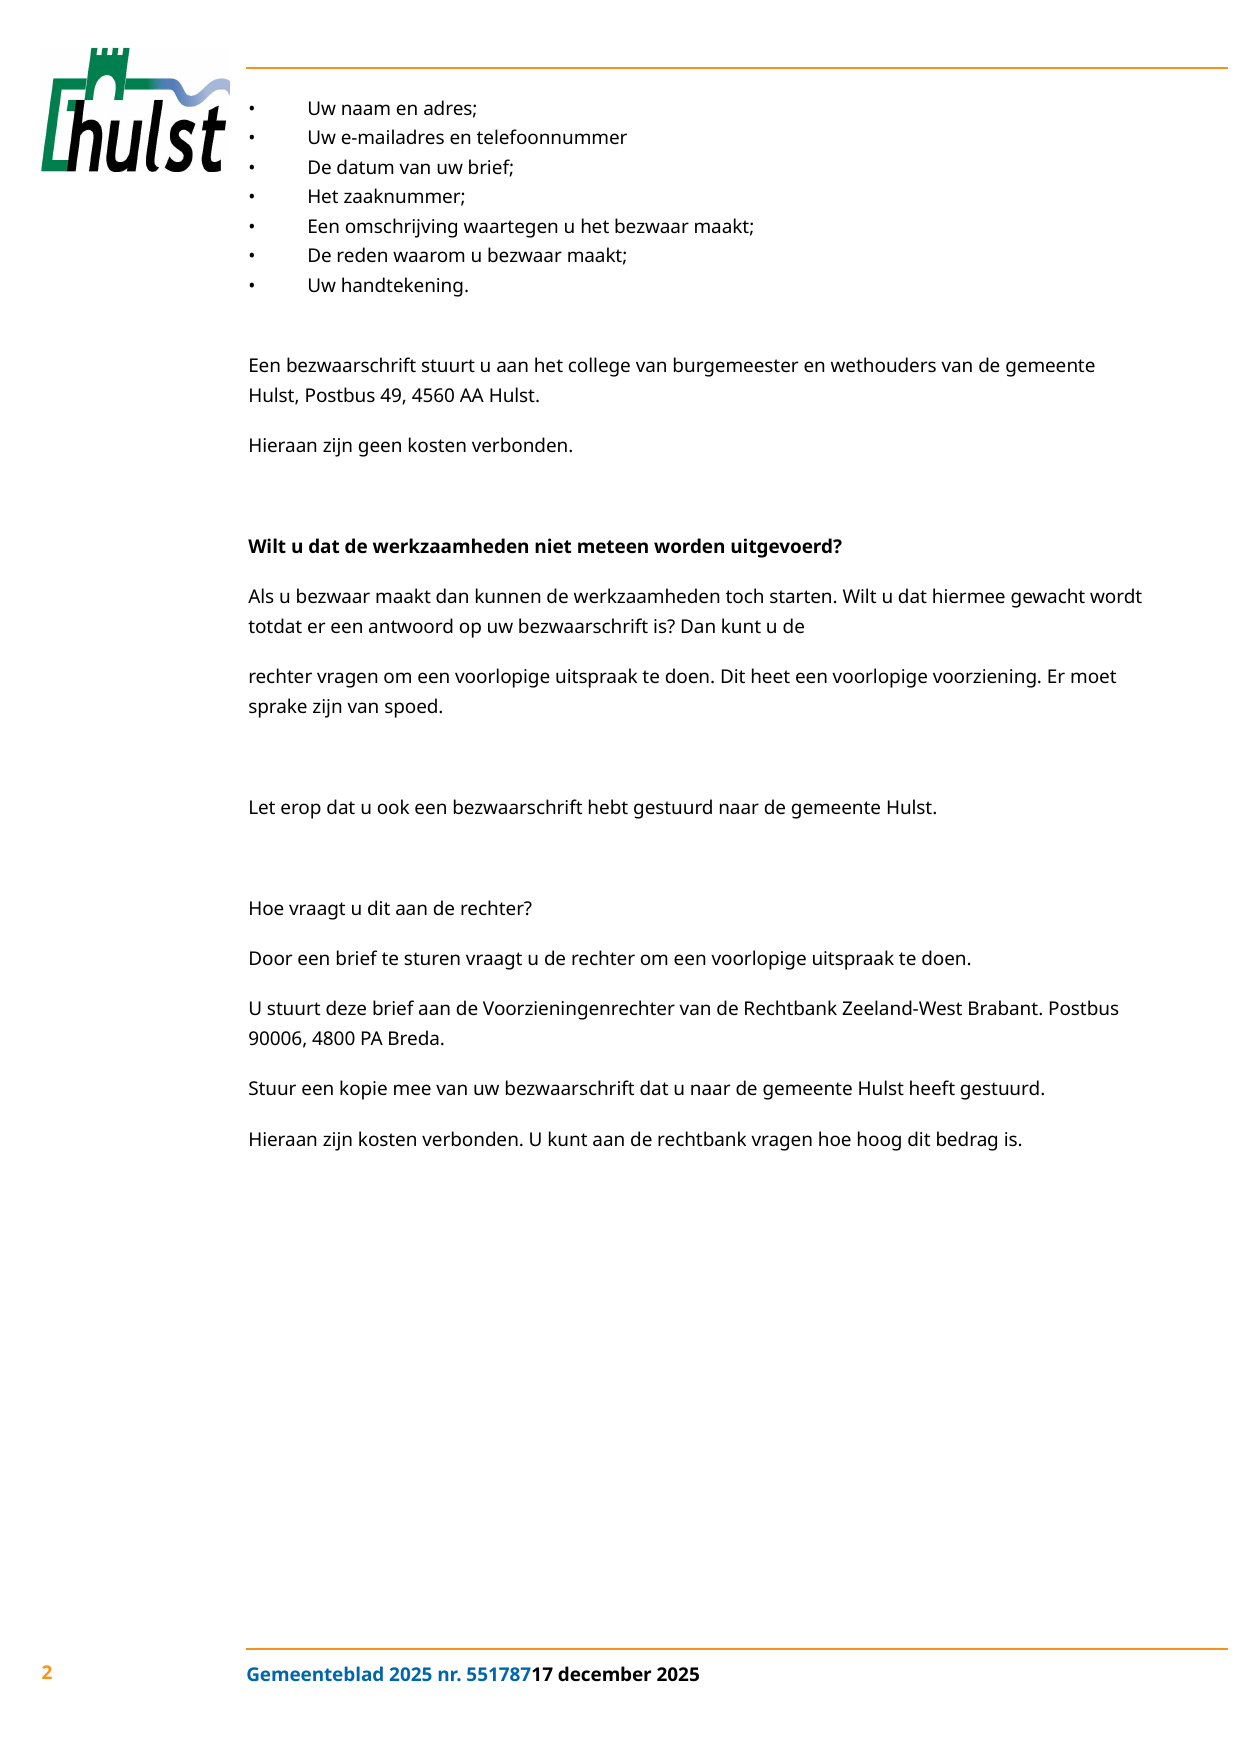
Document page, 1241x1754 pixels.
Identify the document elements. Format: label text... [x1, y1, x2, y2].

text Als u bezwaar maakt dan kunnen de werkzaamheden toch starten. Wilt u dat hiermee gewacht wordt totdat er een antwoord op uw bezwaarschrift is? Dan kunt u de [248, 583, 1152, 639]
text U stuurt deze brief aan de Voorzieningenrechter van de Rechtbank Zeeland-West Brabant. Postbus 90006, 4800 PA Breda. [248, 996, 1152, 1051]
text Stuur een kopie mee van uw bezwaarschrift dat u naar de gemeente Hulst heeft gestuurd. [248, 1076, 1152, 1101]
text Let erop dat u ook een bezwaarschrift hebt gestuurd naar de gemeente Hulst. [248, 794, 1152, 820]
text rechter vragen om een voorlopige uitspraak te doen. Dit heet een voorlopige voorziening. Er moet sprake zijn van spoed. [248, 663, 1152, 719]
list Uw e-mailadres en telefoonnummer [248, 124, 1152, 150]
text Wilt u dat de werkzaamheden niet meteen worden uitgevoerd? [248, 533, 1152, 559]
text Hieraan zijn geen kosten verbonden. [248, 432, 1152, 458]
list Uw handtekening. [248, 272, 1152, 298]
list Uw naam en adres; [248, 95, 1152, 121]
text Hieraan zijn kosten verbonden. U kunt aan de rechtbank vragen hoe hoog dit bedrag is. [248, 1126, 1152, 1152]
text Door een brief te sturen vraagt u de rechter om een voorlopige uitspraak te doen. [248, 945, 1152, 971]
text Hoe vraagt u dit aan de rechter? [248, 895, 1152, 921]
list De datum van uw brief; [248, 154, 1152, 180]
list Een omschrijving waartegen u het bezwaar maakt; [248, 213, 1152, 239]
list Het zaaknummer; [248, 183, 1152, 209]
list De reden waarom u bezwaar maakt; [248, 243, 1152, 268]
picture [41, 47, 231, 172]
text Een bezwaarschrift stuurt u aan het college van burgemeester en wethouders van de gemeente Hulst, Postbus 49, 4560 AA Hulst. [248, 352, 1152, 408]
